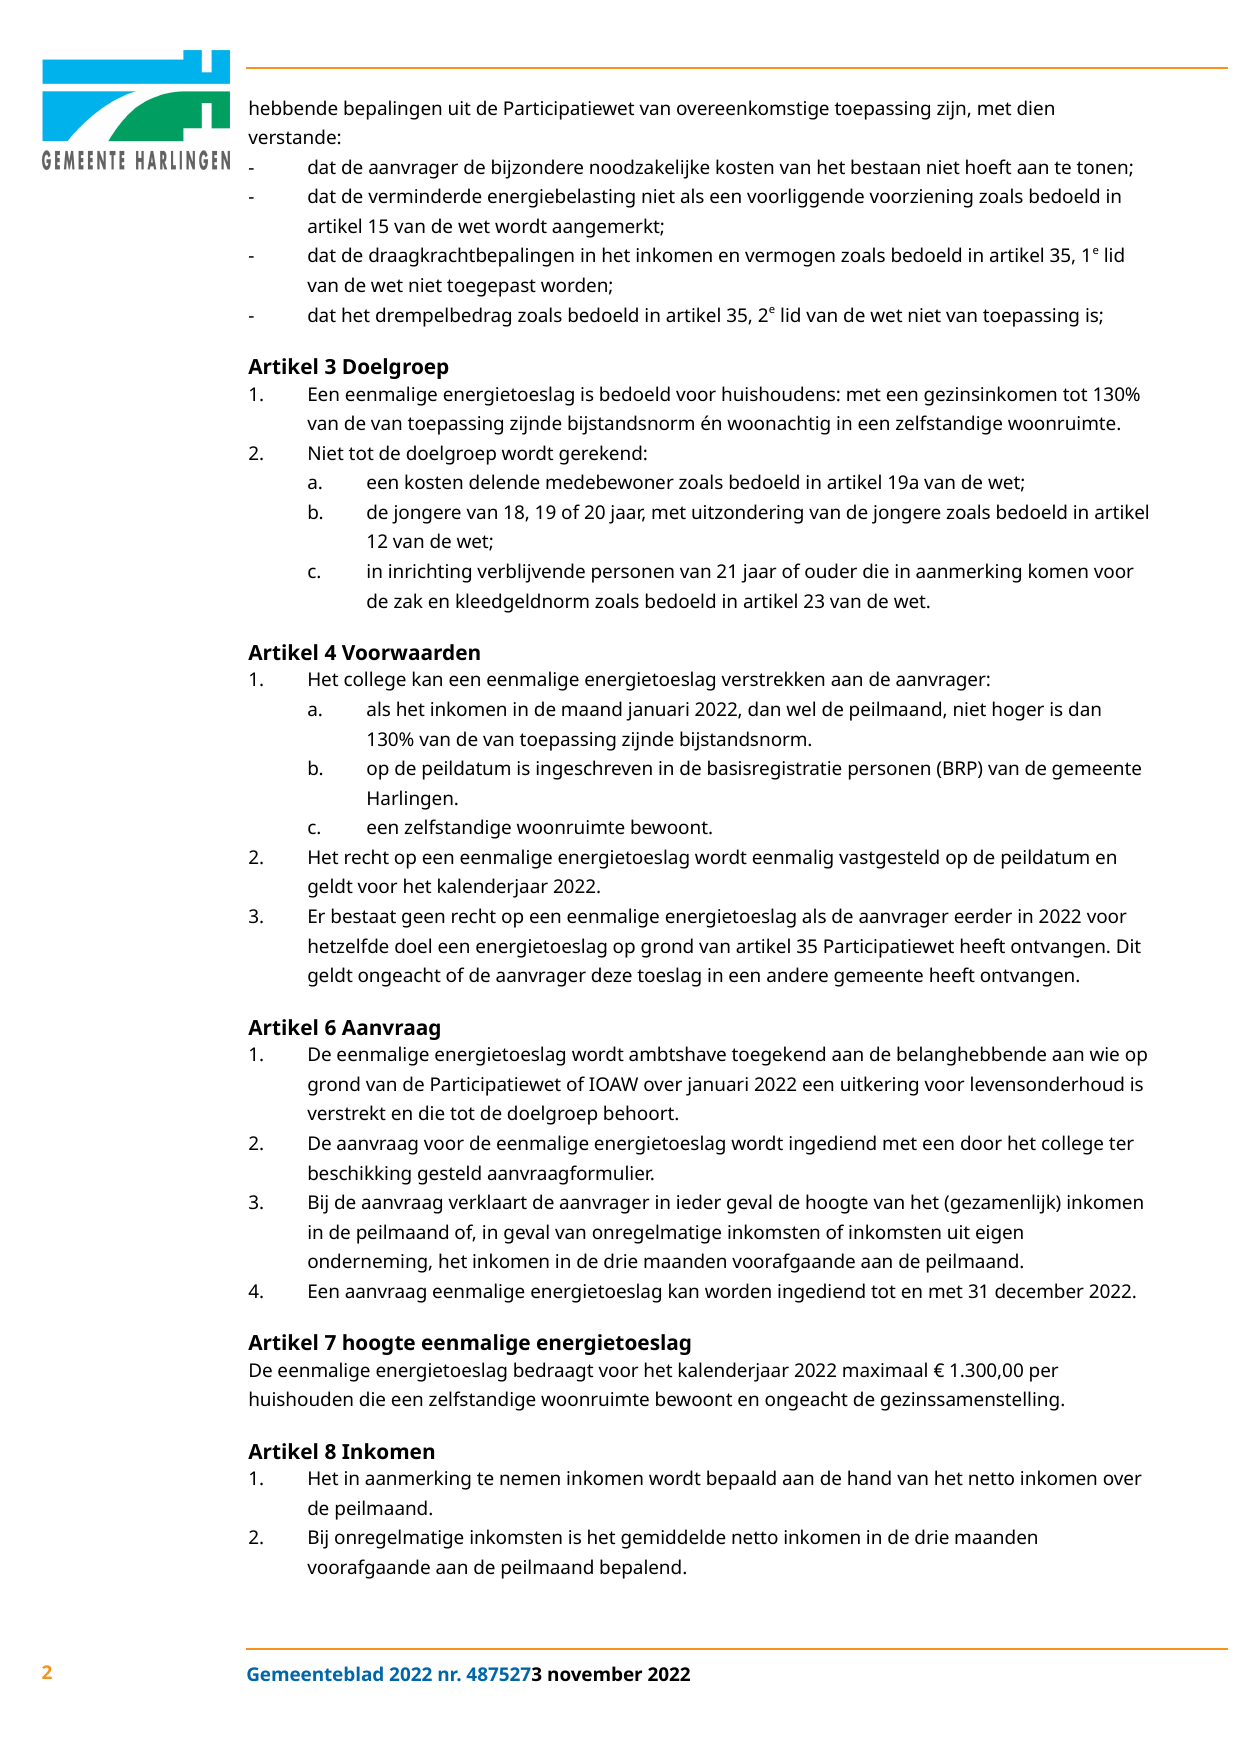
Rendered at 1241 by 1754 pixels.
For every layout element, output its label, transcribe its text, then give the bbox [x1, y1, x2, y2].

list Er bestaat geen recht op een eenmalige energietoeslag als de aanvrager eerder in 2022 voor hetzelfde doel een energietoeslag op grond van artikel 35 Participatiewet heeft ontvangen. Dit geldt ongeacht of de aanvrager deze toeslag in een andere gemeente heeft ontvangen. [248, 903, 1152, 988]
text hebbende bepalingen uit de Participatiewet van overeenkomstige toepassing zijn, met dien verstande: [248, 95, 1152, 150]
picture [41, 47, 231, 172]
list Bij de aanvraag verklaart de aanvrager in ieder geval de hoogte van het (gezamenlijk) inkomen in de peilmaand of, in geval van onregelmatige inkomsten of inkomsten uit eigen onderneming, het inkomen in de drie maanden voorafgaande aan de peilmaand. [248, 1189, 1152, 1274]
list De aanvraag voor de eenmalige energietoeslag wordt ingediend met een door het college ter beschikking gesteld aanvraagformulier. [248, 1130, 1152, 1185]
list De eenmalige energietoeslag wordt ambtshave toegekend aan de belanghebbende aan wie op grond van de Participatiewet of IOAW over januari 2022 een uitkering voor levensonderhoud is verstrekt en die tot de doelgroep behoort. [248, 1041, 1152, 1126]
list dat het drempelbedrag zoals bedoeld in artikel 35, 2e lid van de wet niet van toepassing is; [248, 302, 1152, 328]
list Het recht op een eenmalige energietoeslag wordt eenmalig vastgesteld op de peildatum en geldt voor het kalenderjaar 2022. [248, 844, 1152, 899]
text Artikel 7 hoogte eenmalige energietoeslag [248, 1328, 1152, 1357]
list in inrichting verblijvende personen van 21 jaar of ouder die in aanmerking komen voor de zak en kleedgeldnorm zoals bedoeld in artikel 23 van de wet. [307, 558, 1152, 613]
list dat de aanvrager de bijzondere noodzakelijke kosten van het bestaan niet hoeft aan te tonen; [248, 154, 1152, 180]
list Het in aanmerking te nemen inkomen wordt bepaald aan de hand van het netto inkomen over de peilmaand. [248, 1465, 1152, 1521]
list dat de draagkrachtbepalingen in het inkomen en vermogen zoals bedoeld in artikel 35, 1e lid van de wet niet toegepast worden; [248, 243, 1152, 298]
list dat de verminderde energiebelasting niet als een voorliggende voorziening zoals bedoeld in artikel 15 van de wet wordt aangemerkt; [248, 183, 1152, 239]
list Het college kan een eenmalige energietoeslag verstrekken aan de aanvrager: [248, 667, 1152, 692]
list Niet tot de doelgroep wordt gerekend: [248, 440, 1152, 466]
text Artikel 3 Doelgroep [248, 352, 1152, 381]
list Bij onregelmatige inkomsten is het gemiddelde netto inkomen in de drie maanden voorafgaande aan de peilmaand bepalend. [248, 1524, 1152, 1580]
list de jongere van 18, 19 of 20 jaar, met uitzondering van de jongere zoals bedoeld in artikel 12 van de wet; [307, 499, 1152, 554]
list Een aanvraag eenmalige energietoeslag kan worden ingediend tot en met 31 december 2022. [248, 1278, 1152, 1304]
list als het inkomen in de maand januari 2022, dan wel de peilmaand, niet hoger is dan 130% van de van toepassing zijnde bijstandsnorm. [307, 696, 1152, 752]
text Artikel 8 Inkomen [248, 1437, 1152, 1465]
list een zelfstandige woonruimte bewoont. [307, 814, 1152, 840]
text De eenmalige energietoeslag bedraagt voor het kalenderjaar 2022 maximaal € 1.300,00 per huishouden die een zelfstandige woonruimte bewoont en ongeacht de gezinssamenstelling. [248, 1357, 1152, 1412]
list op de peildatum is ingeschreven in de basisregistratie personen (BRP) van de gemeente Harlingen. [307, 755, 1152, 811]
list een kosten delende medebewoner zoals bedoeld in artikel 19a van de wet; [307, 469, 1152, 495]
text Artikel 6 Aanvraag [248, 1013, 1152, 1041]
text Artikel 4 Voorwaarden [248, 638, 1152, 667]
list Een eenmalige energietoeslag is bedoeld voor huishoudens: met een gezinsinkomen tot 130% van de van toepassing zijnde bijstandsnorm én woonachtig in een zelfstandige woonruimte. [248, 381, 1152, 436]
